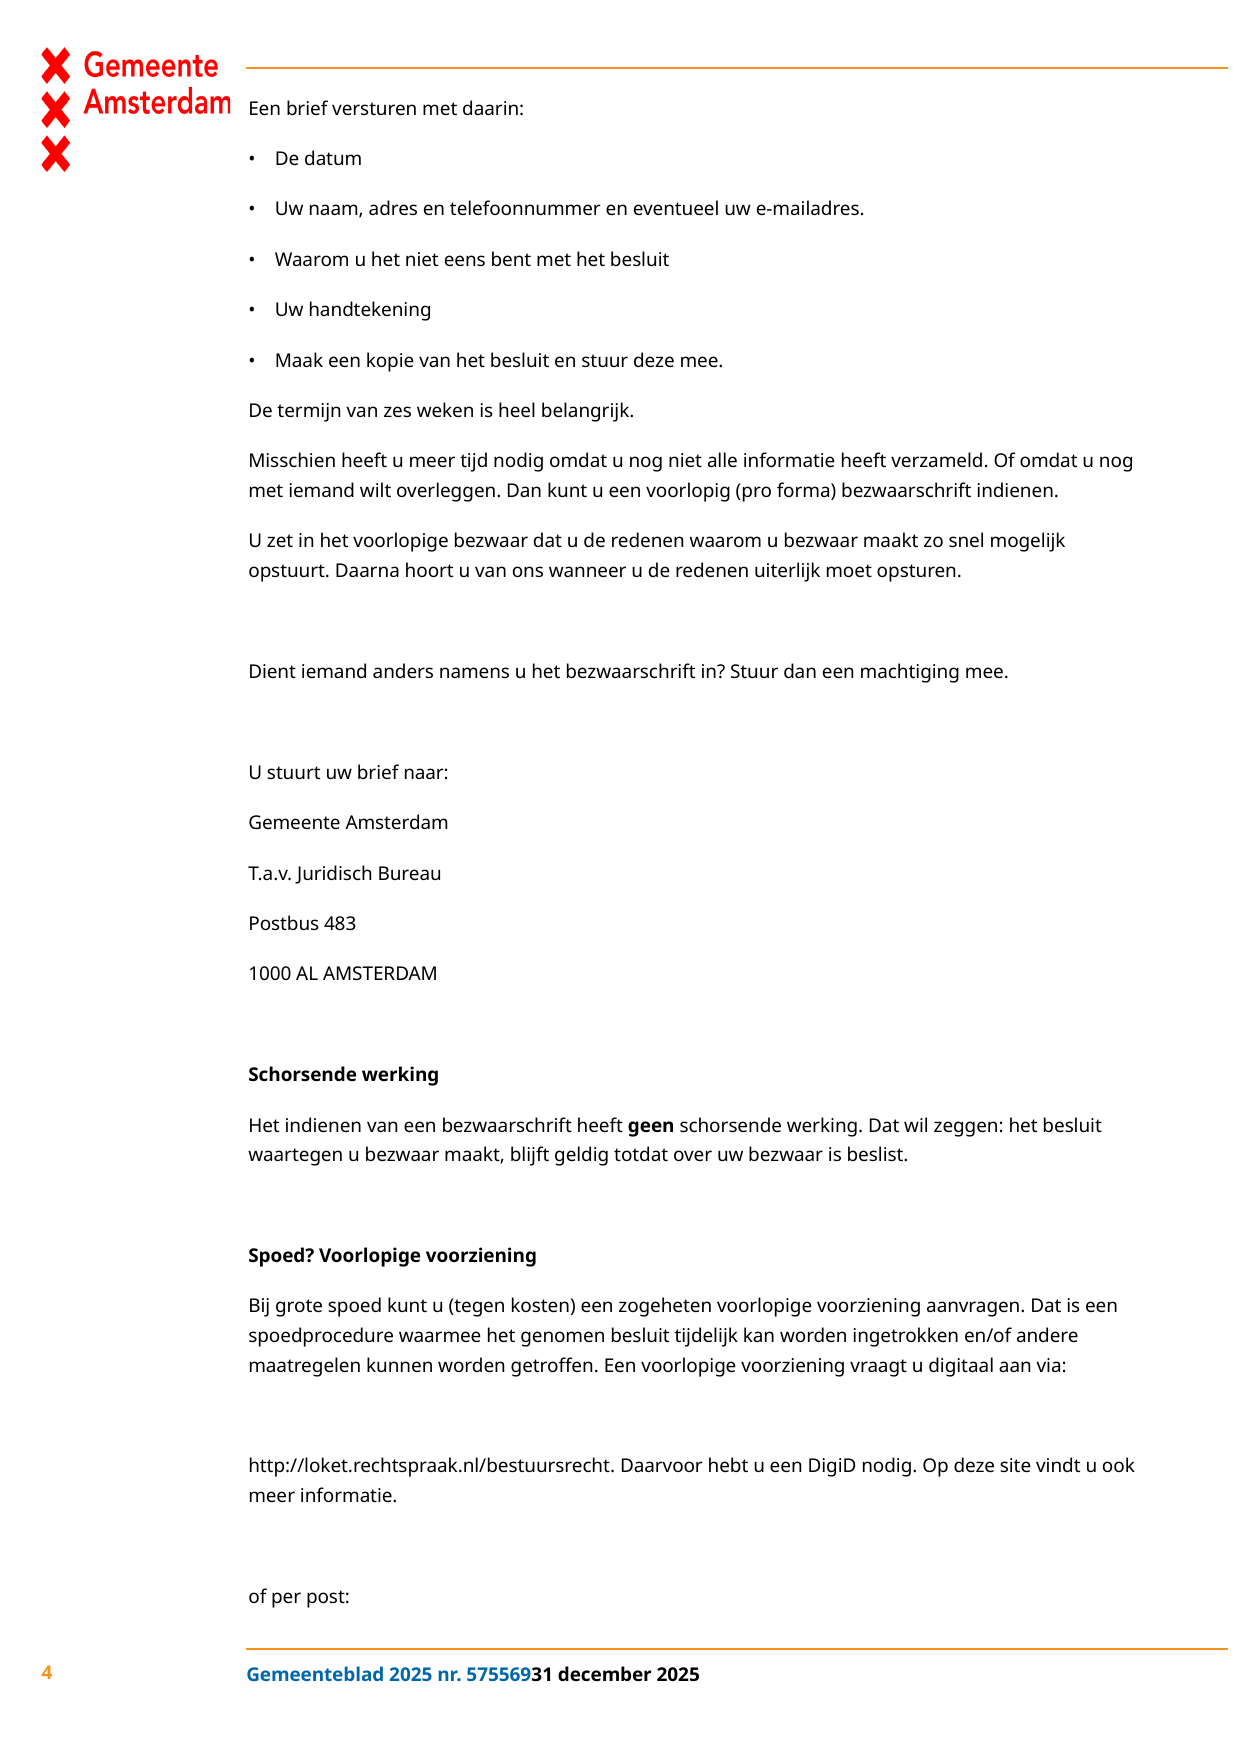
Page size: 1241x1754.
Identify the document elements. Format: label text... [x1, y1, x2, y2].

text Dient iemand anders namens u het bezwaarschrift in? Stuur dan een machtiging mee. [248, 658, 1152, 684]
text • Maak een kopie van het besluit en stuur deze mee. [248, 347, 1152, 373]
text 1000 AL AMSTERDAM [248, 961, 1152, 986]
text U zet in het voorlopige bezwaar dat u de redenen waarom u bezwaar maakt zo snel mogelijk opstuurt. Daarna hoort u van ons wanneer u de redenen uiterlijk moet opsturen. [248, 528, 1152, 583]
text Een brief versturen met daarin: [248, 95, 1152, 121]
text Het indienen van een bezwaarschrift heeft geen schorsende werking. Dat wil zeggen: het besluit waartegen u bezwaar maakt, blijft geldig totdat over uw bezwaar is beslist. [248, 1112, 1152, 1167]
text Bij grote spoed kunt u (tegen kosten) een zogeheten voorlopige voorziening aanvragen. Dat is een spoedprocedure waarmee het genomen besluit tijdelijk kan worden ingetrokken en/of andere maatregelen kunnen worden getroffen. Een voorlopige voorziening vraagt u digitaal aan via: [248, 1293, 1152, 1378]
text • Waarom u het niet eens bent met het besluit [248, 246, 1152, 272]
text Misschien heeft u meer tijd nodig omdat u nog niet alle informatie heeft verzameld. Of omdat u nog met iemand wilt overleggen. Dan kunt u een voorlopig (pro forma) bezwaarschrift indienen. [248, 448, 1152, 503]
text De termijn van zes weken is heel belangrijk. [248, 397, 1152, 423]
text http://loket.rechtspraak.nl/bestuursrecht. Daarvoor hebt u een DigiD nodig. Op deze site vindt u ook meer informatie. [248, 1453, 1152, 1508]
text • De datum [248, 145, 1152, 171]
text • Uw handtekening [248, 296, 1152, 322]
text Schorsende werking [248, 1061, 1152, 1087]
text of per post: [248, 1583, 1152, 1609]
text Gemeente Amsterdam [248, 809, 1152, 835]
text U stuurt uw brief naar: [248, 759, 1152, 785]
picture [41, 47, 231, 172]
text Postbus 483 [248, 910, 1152, 936]
text Spoed? Voorlopige voorziening [248, 1242, 1152, 1268]
text T.a.v. Juridisch Bureau [248, 860, 1152, 886]
text • Uw naam, adres en telefoonnummer en eventueel uw e-mailadres. [248, 196, 1152, 221]
